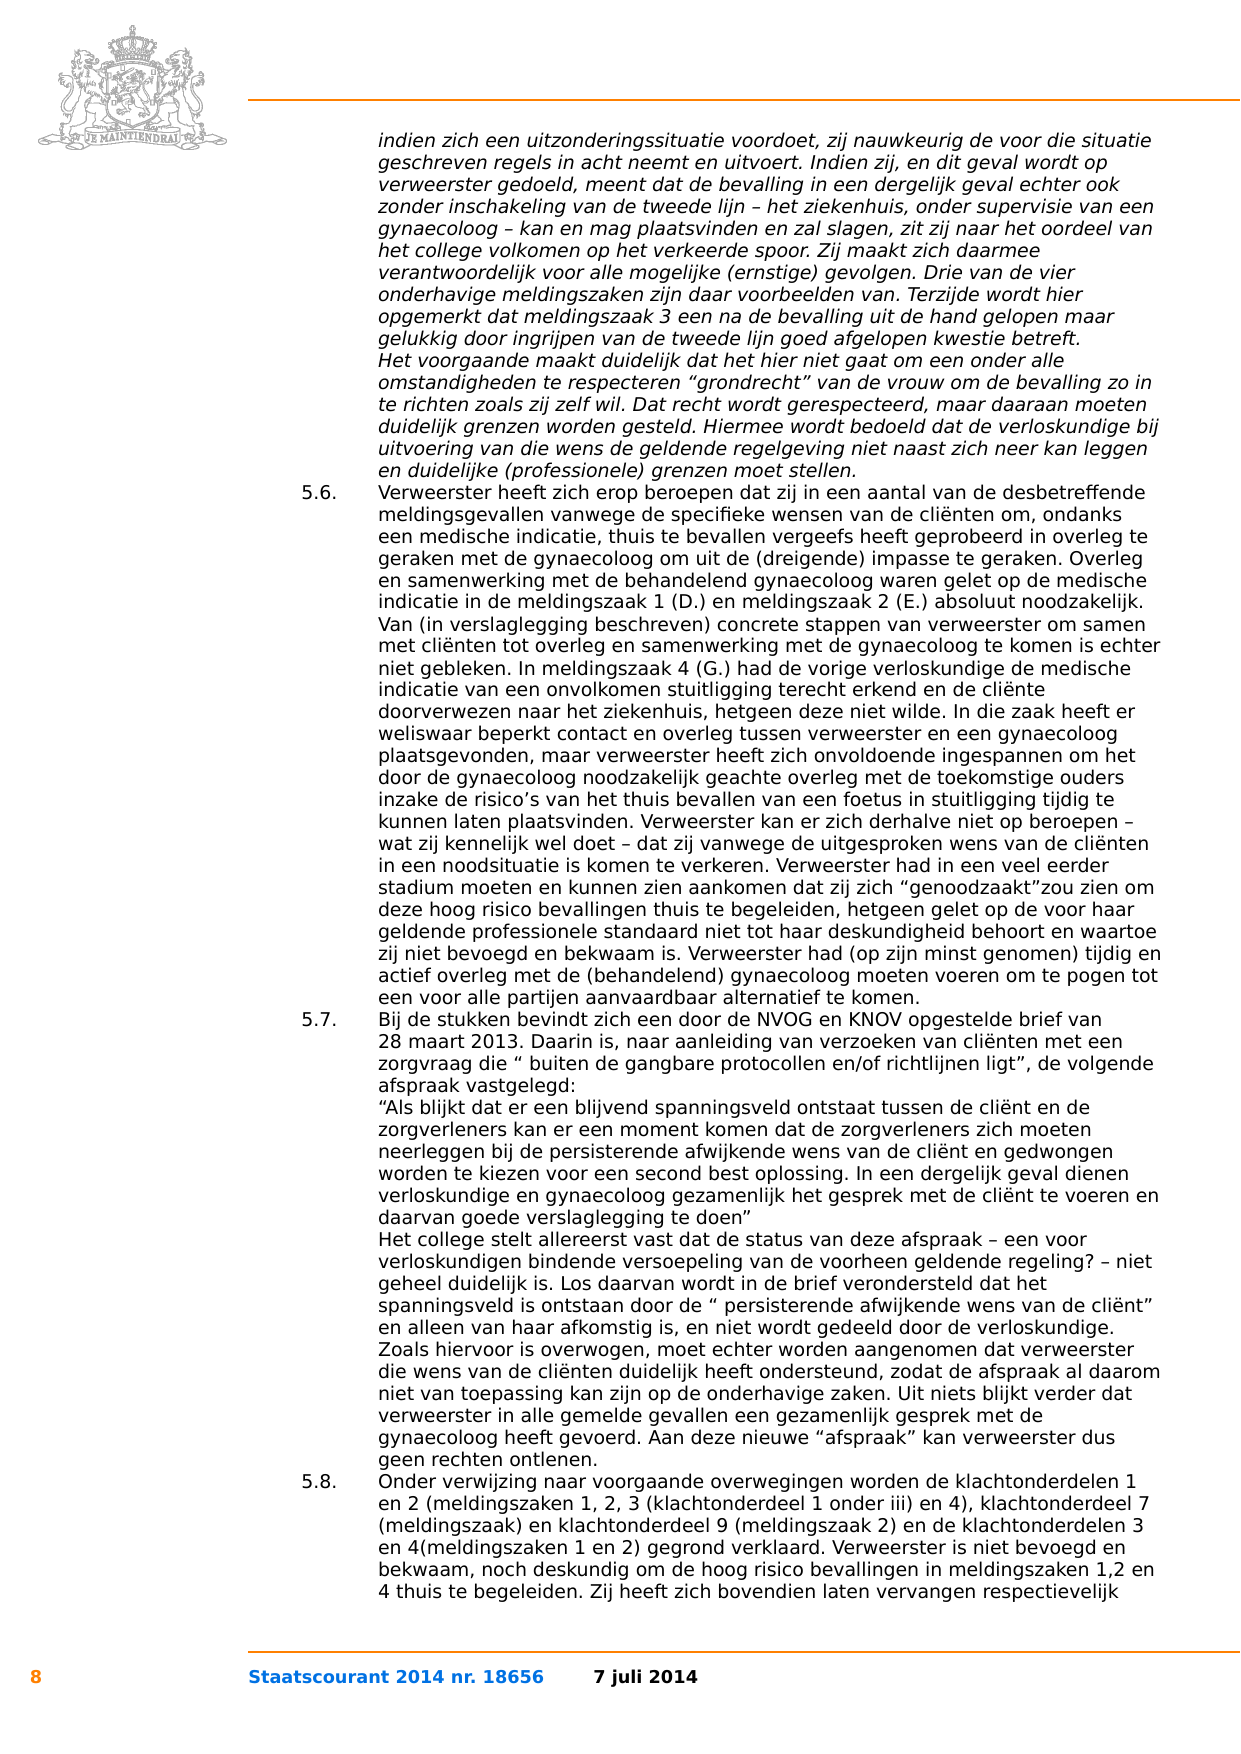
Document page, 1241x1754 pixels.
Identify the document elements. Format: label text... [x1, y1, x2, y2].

text indien zich een uitzonderingssituatie voordoet, zij nauwkeurig de voor die situatie geschreven regels in acht neemt en uitvoert. Indien zij, en dit geval wordt op verweerster gedoeld, meent dat de bevalling in een dergelijk geval echter ook zonder inschakeling van de tweede lijn – het ziekenhuis, onder supervisie van een gynaecoloog – kan en mag plaatsvinden en zal slagen, zit zij naar het oordeel van het college volkomen op het verkeerde spoor. Zij maakt zich daarmee verantwoordelijk voor alle mogelijke (ernstige) gevolgen. Drie van de vier onderhavige meldingszaken zijn daar voorbeelden van. Terzijde wordt hier opgemerkt dat meldingszaak 3 een na de bevalling uit de hand gelopen maar gelukkig door ingrijpen van de tweede lijn goed afgelopen kwestie betreft. [301, 130, 1163, 350]
text 5.7. Bij de stukken bevindt zich een door de NVOG en KNOV opgestelde brief van 28 maart 2013. Daarin is, naar aanleiding van verzoeken van cliënten met een zorgvraag die “ buiten de gangbare protocollen en/of richtlijnen ligt”, de volgende afspraak vastgelegd: [301, 1009, 1163, 1097]
text Het voorgaande maakt duidelijk dat het hier niet gaat om een onder alle omstandigheden te respecteren “grondrecht” van de vrouw om de bevalling zo in te richten zoals zij zelf wil. Dat recht wordt gerespecteerd, maar daaraan moeten duidelijk grenzen worden gesteld. Hiermee wordt bedoeld dat de verloskundige bij uitvoering van die wens de geldende regelgeving niet naast zich neer kan leggen en duidelijke (professionele) grenzen moet stellen. [378, 350, 1163, 482]
picture [38, 25, 227, 150]
text “Als blijkt dat er een blijvend spanningsveld ontstaat tussen de cliënt en de zorgverleners kan er een moment komen dat de zorgverleners zich moeten neerleggen bij de persisterende afwijkende wens van de cliënt en gedwongen worden te kiezen voor een second best oplossing. In een dergelijk geval dienen verloskundige en gynaecoloog gezamenlijk het gesprek met de cliënt te voeren en daarvan goede verslaglegging te doen” [378, 1097, 1163, 1229]
text 5.6. Verweerster heeft zich erop beroepen dat zij in een aantal van de desbetreffende meldingsgevallen vanwege de specifieke wensen van de cliënten om, ondanks een medische indicatie, thuis te bevallen vergeefs heeft geprobeerd in overleg te geraken met de gynaecoloog om uit de (dreigende) impasse te geraken. Overleg en samenwerking met de behandelend gynaecoloog waren gelet op de medische indicatie in de meldingszaak 1 (D.) en meldingszaak 2 (E.) absoluut noodzakelijk. Van (in verslaglegging beschreven) concrete stappen van verweerster om samen met cliënten tot overleg en samenwerking met de gynaecoloog te komen is echter niet gebleken. In meldingszaak 4 (G.) had de vorige verloskundige de medische indicatie van een onvolkomen stuitligging terecht erkend en de cliënte doorverwezen naar het ziekenhuis, hetgeen deze niet wilde. In die zaak heeft er weliswaar beperkt contact en overleg tussen verweerster en een gynaecoloog plaatsgevonden, maar verweerster heeft zich onvoldoende ingespannen om het door de gynaecoloog noodzakelijk geachte overleg met de toekomstige ouders inzake de risico’s van het thuis bevallen van een foetus in stuitligging tijdig te kunnen laten plaatsvinden. Verweerster kan er zich derhalve niet op beroepen – wat zij kennelijk wel doet – dat zij vanwege de uitgesproken wens van de cliënten in een noodsituatie is komen te verkeren. Verweerster had in een veel eerder stadium moeten en kunnen zien aankomen dat zij zich “genoodzaakt”zou zien om deze hoog risico bevallingen thuis te begeleiden, hetgeen gelet op de voor haar geldende professionele standaard niet tot haar deskundigheid behoort en waartoe zij niet bevoegd en bekwaam is. Verweerster had (op zijn minst genomen) tijdig en actief overleg met de (behandelend) gynaecoloog moeten voeren om te pogen tot een voor alle partijen aanvaardbaar alternatief te komen. [301, 482, 1163, 1009]
text 5.8. Onder verwijzing naar voorgaande overwegingen worden de klachtonderdelen 1 en 2 (meldingszaken 1, 2, 3 (klachtonderdeel 1 onder iii) en 4), klachtonderdeel 7 (meldingszaak) en klachtonderdeel 9 (meldingszaak 2) en de klachtonderdelen 3 en 4(meldingszaken 1 en 2) gegrond verklaard. Verweerster is niet bevoegd en bekwaam, noch deskundig om de hoog risico bevallingen in meldingszaken 1,2 en 4 thuis te begeleiden. Zij heeft zich bovendien laten vervangen respectievelijk [301, 1471, 1163, 1602]
text Het college stelt allereerst vast dat de status van deze afspraak – een voor verloskundigen bindende versoepeling van de voorheen geldende regeling? – niet geheel duidelijk is. Los daarvan wordt in de brief verondersteld dat het spanningsveld is ontstaan door de “ persisterende afwijkende wens van de cliënt” en alleen van haar afkomstig is, en niet wordt gedeeld door de verloskundige. Zoals hiervoor is overwogen, moet echter worden aangenomen dat verweerster die wens van de cliënten duidelijk heeft ondersteund, zodat de afspraak al daarom niet van toepassing kan zijn op de onderhavige zaken. Uit niets blijkt verder dat verweerster in alle gemelde gevallen een gezamenlijk gesprek met de gynaecoloog heeft gevoerd. Aan deze nieuwe “afspraak” kan verweerster dus geen rechten ontlenen. [378, 1229, 1163, 1471]
